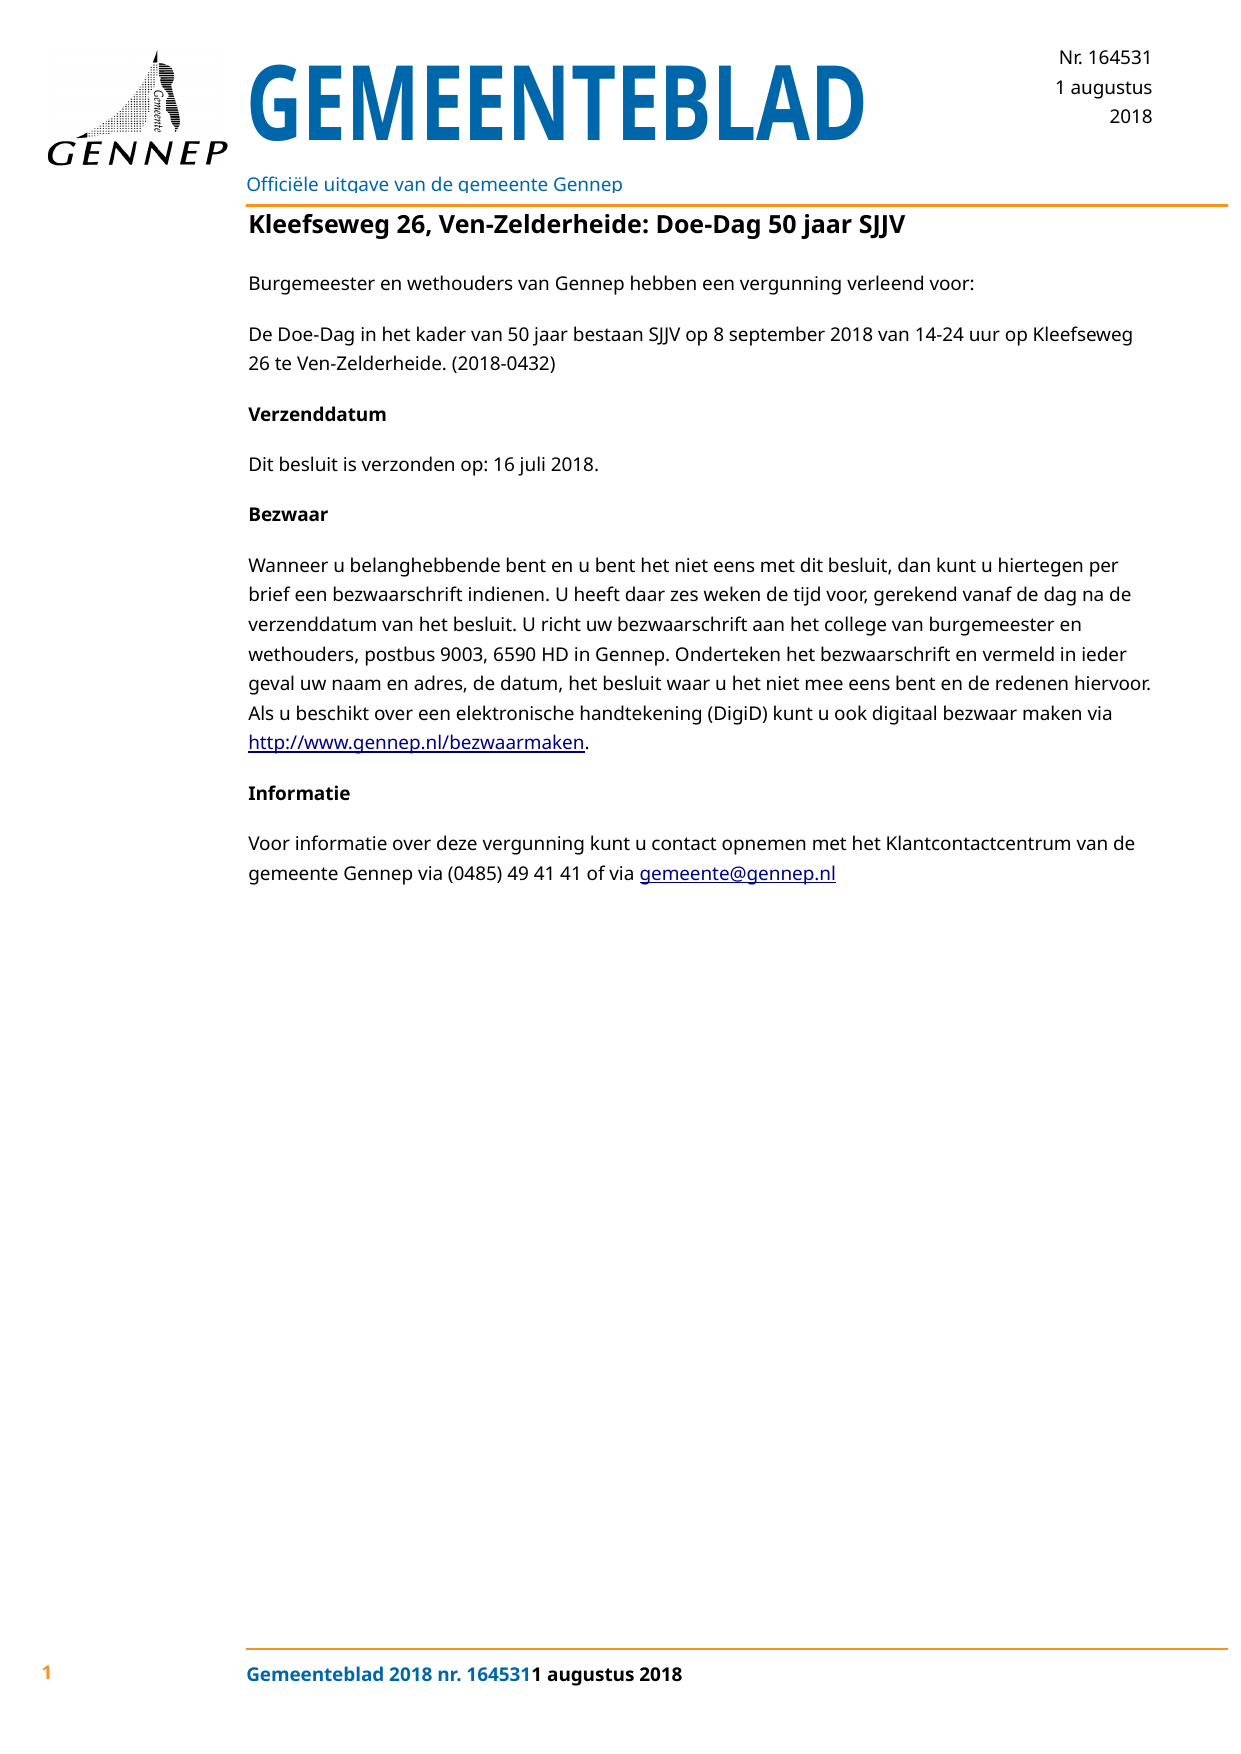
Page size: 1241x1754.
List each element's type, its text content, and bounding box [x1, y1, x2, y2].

text Burgemeester en wethouders van Gennep hebben een vergunning verleend voor: [248, 270, 1152, 296]
text Verzenddatum [248, 401, 1152, 426]
picture [41, 47, 231, 172]
text De Doe-Dag in het kader van 50 jaar bestaan SJJV op 8 september 2018 van 14-24 uur op Kleefseweg 26 te Ven-Zelderheide. (2018-0432) [248, 321, 1152, 376]
text Bezwaar [248, 502, 1152, 527]
text Voor informatie over deze vergunning kunt u contact opnemen met het Klantcontactcentrum van de gemeente Gennep via (0485) 49 41 41 of via gemeente@gennep.nl [248, 830, 1152, 886]
text Dit besluit is verzonden op: 16 juli 2018. [248, 451, 1152, 477]
text Informatie [248, 780, 1152, 806]
text Kleefseweg 26, Ven-Zelderheide: Doe-Dag 50 jaar SJJV [248, 207, 1152, 241]
text Wanneer u belanghebbende bent en u bent het niet eens met dit besluit, dan kunt u hiertegen per brief een bezwaarschrift indienen. U heeft daar zes weken de tijd voor, gerekend vanaf de dag na de verzenddatum van het besluit. U richt uw bezwaarschrift aan het college van burgemeester en wethouders, postbus 9003, 6590 HD in Gennep. Onderteken het bezwaarschrift en vermeld in ieder geval uw naam en adres, de datum, het besluit waar u het niet mee eens bent en de redenen hiervoor. Als u beschikt over een elektronische handtekening (DigiD) kunt u ook digitaal bezwaar maken via http://www.gennep.nl/bezwaarmaken. [248, 552, 1152, 755]
